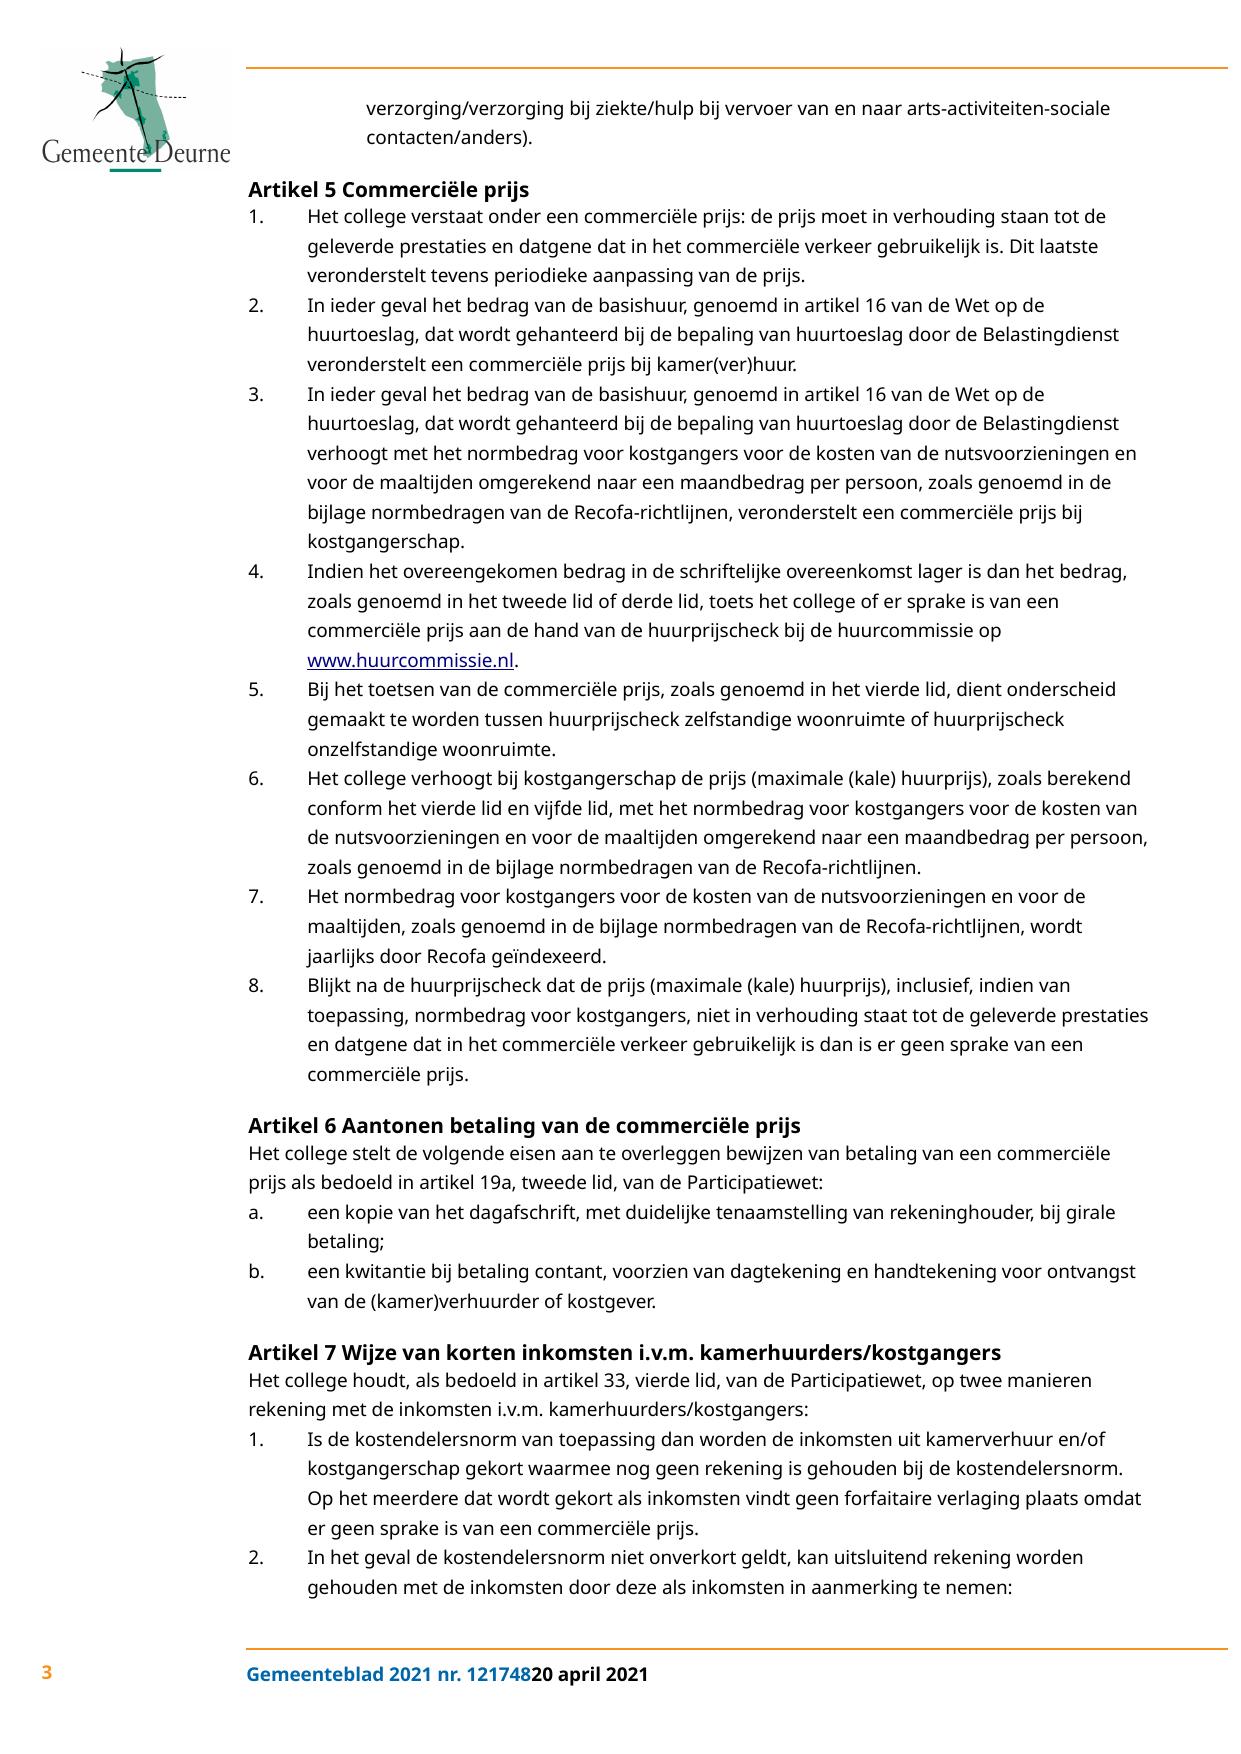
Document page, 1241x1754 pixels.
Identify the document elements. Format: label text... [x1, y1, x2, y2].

text Het college stelt de volgende eisen aan te overleggen bewijzen van betaling van een commerciële prijs als bedoeld in artikel 19a, tweede lid, van de Participatiewet: [248, 1140, 1152, 1195]
text Artikel 6 Aantonen betaling van de commerciële prijs [248, 1112, 1152, 1140]
list Blijkt na de huurprijscheck dat de prijs (maximale (kale) huurprijs), inclusief, indien van toepassing, normbedrag voor kostgangers, niet in verhouding staat tot de geleverde prestaties en datgene dat in het commerciële verkeer gebruikelijk is dan is er geen sprake van een commerciële prijs. [248, 972, 1152, 1087]
list In ieder geval het bedrag van de basishuur, genoemd in artikel 16 van de Wet op de huurtoeslag, dat wordt gehanteerd bij de bepaling van huurtoeslag door de Belastingdienst verhoogt met het normbedrag voor kostgangers voor de kosten van de nutsvoorzieningen en voor de maaltijden omgerekend naar een maandbedrag per persoon, zoals genoemd in de bijlage normbedragen van de Recofa-richtlijnen, veronderstelt een commerciële prijs bij kostgangerschap. [248, 381, 1152, 554]
list In het geval de kostendelersnorm niet onverkort geldt, kan uitsluitend rekening worden gehouden met de inkomsten door deze als inkomsten in aanmerking te nemen: [248, 1544, 1152, 1599]
text Artikel 5 Commerciële prijs [248, 175, 1152, 203]
list Het college verhoogt bij kostgangerschap de prijs (maximale (kale) huurprijs), zoals berekend conform het vierde lid en vijfde lid, met het normbedrag voor kostgangers voor de kosten van de nutsvoorzieningen en voor de maaltijden omgerekend naar een maandbedrag per persoon, zoals genoemd in de bijlage normbedragen van de Recofa-richtlijnen. [248, 765, 1152, 880]
list Het college verstaat onder een commerciële prijs: de prijs moet in verhouding staan tot de geleverde prestaties en datgene dat in het commerciële verkeer gebruikelijk is. Dit laatste veronderstelt tevens periodieke aanpassing van de prijs. [248, 203, 1152, 288]
text Het college houdt, als bedoeld in artikel 33, vierde lid, van de Participatiewet, op twee manieren rekening met de inkomsten i.v.m. kamerhuurders/kostgangers: [248, 1367, 1152, 1422]
list verzorging/verzorging bij ziekte/hulp bij vervoer van en naar arts-activiteiten-sociale contacten/anders). [307, 95, 1152, 150]
list Het normbedrag voor kostgangers voor de kosten van de nutsvoorzieningen en voor de maaltijden, zoals genoemd in de bijlage normbedragen van de Recofa-richtlijnen, wordt jaarlijks door Recofa geïndexeerd. [248, 884, 1152, 968]
picture [41, 47, 231, 172]
list Indien het overeengekomen bedrag in de schriftelijke overeenkomst lager is dan het bedrag, zoals genoemd in het tweede lid of derde lid, toets het college of er sprake is van een commerciële prijs aan de hand van de huurprijscheck bij de huurcommissie op www.huurcommissie.nl. [248, 558, 1152, 673]
list een kwitantie bij betaling contant, voorzien van dagtekening en handtekening voor ontvangst van de (kamer)verhuurder of kostgever. [248, 1258, 1152, 1314]
text Artikel 7 Wijze van korten inkomsten i.v.m. kamerhuurders/kostgangers [248, 1338, 1152, 1367]
list Is de kostendelersnorm van toepassing dan worden de inkomsten uit kamerverhuur en/of kostgangerschap gekort waarmee nog geen rekening is gehouden bij de kostendelersnorm. Op het meerdere dat wordt gekort als inkomsten vindt geen forfaitaire verlaging plaats omdat er geen sprake is van een commerciële prijs. [248, 1426, 1152, 1540]
list In ieder geval het bedrag van de basishuur, genoemd in artikel 16 van de Wet op de huurtoeslag, dat wordt gehanteerd bij de bepaling van huurtoeslag door de Belastingdienst veronderstelt een commerciële prijs bij kamer(ver)huur. [248, 292, 1152, 377]
list een kopie van het dagafschrift, met duidelijke tenaamstelling van rekeninghouder, bij girale betaling; [248, 1199, 1152, 1254]
list Bij het toetsen van de commerciële prijs, zoals genoemd in het vierde lid, dient onderscheid gemaakt te worden tussen huurprijscheck zelfstandige woonruimte of huurprijscheck onzelfstandige woonruimte. [248, 677, 1152, 761]
